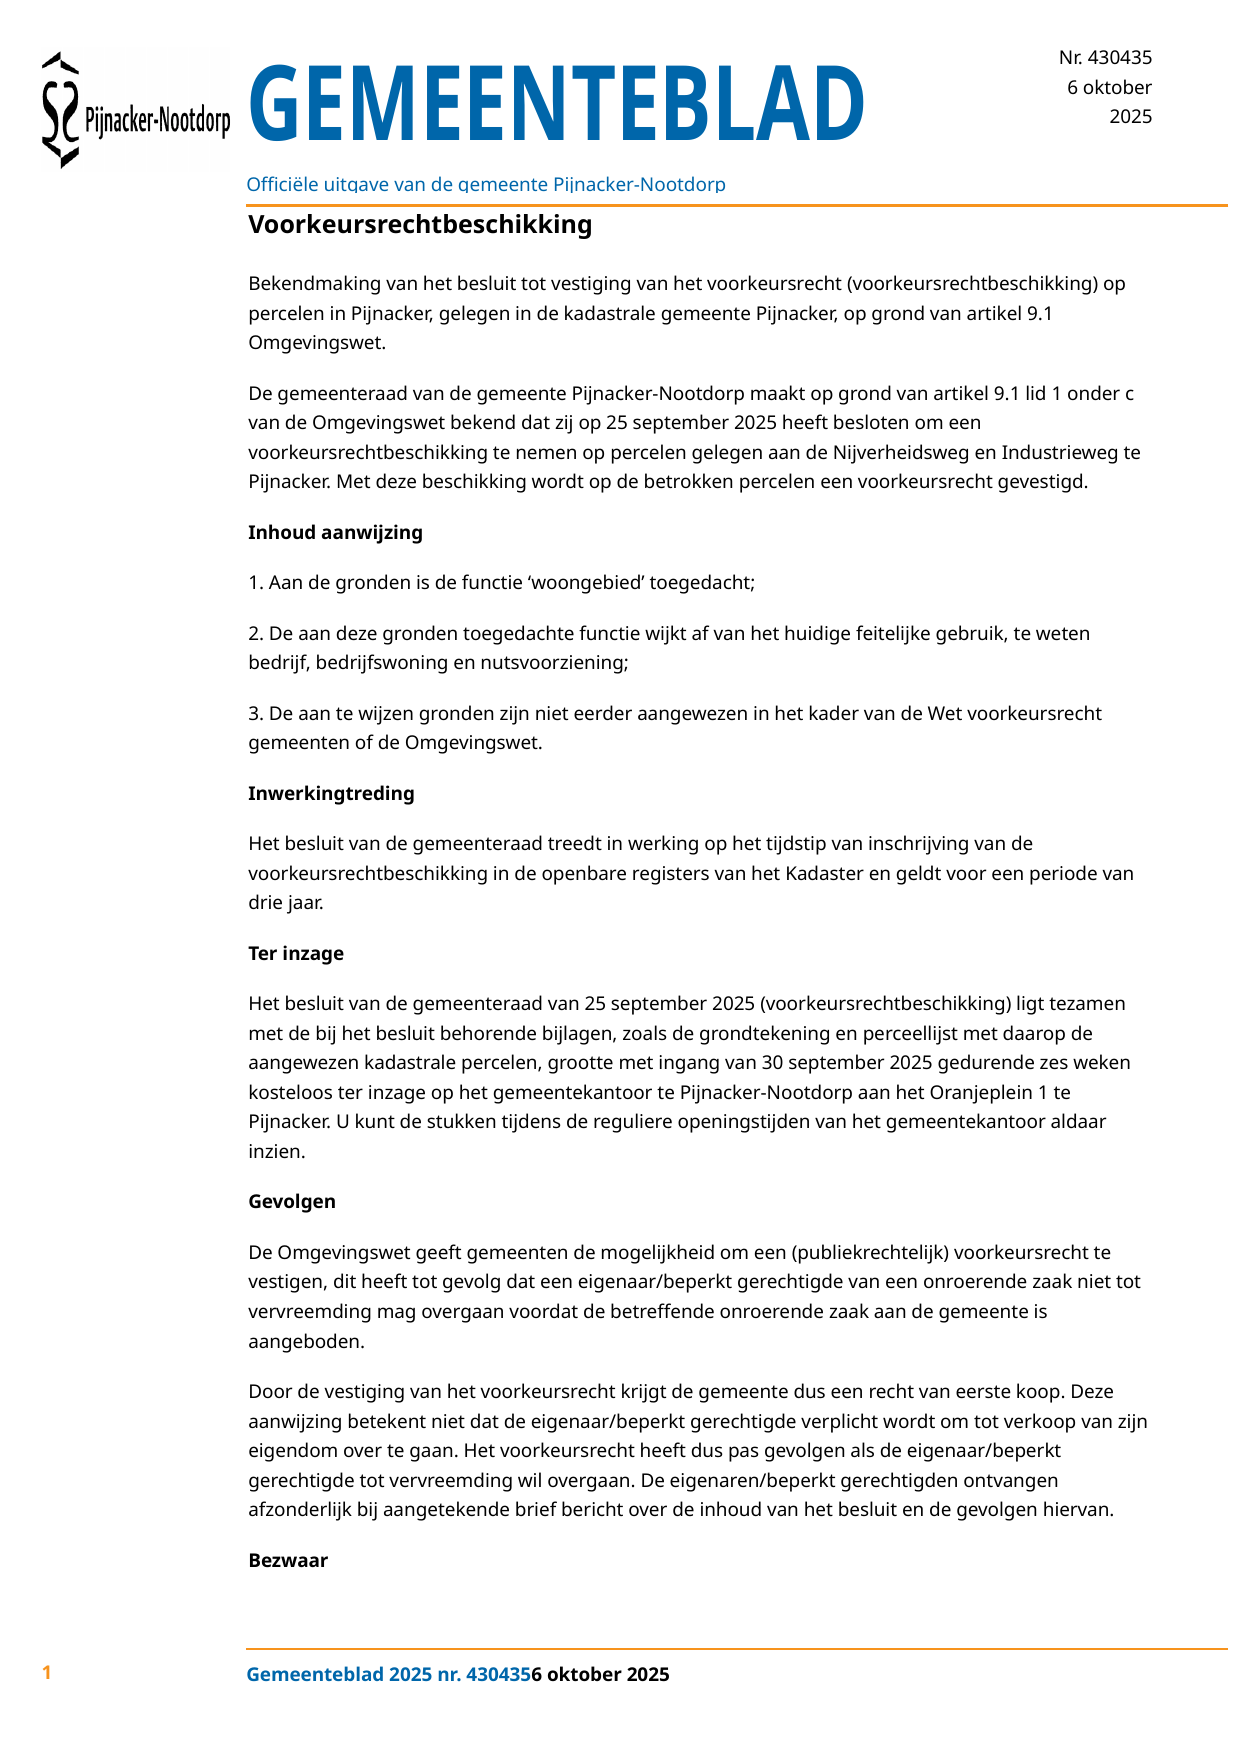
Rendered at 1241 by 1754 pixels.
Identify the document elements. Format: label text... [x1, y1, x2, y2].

text Bezwaar [248, 1547, 1152, 1573]
text Door de vestiging van het voorkeursrecht krijgt de gemeente dus een recht van eerste koop. Deze aanwijzing betekent niet dat de eigenaar/beperkt gerechtigde verplicht wordt om tot verkoop van zijn eigendom over te gaan. Het voorkeursrecht heeft dus pas gevolgen als de eigenaar/beperkt gerechtigde tot vervreemding wil overgaan. De eigenaren/beperkt gerechtigden ontvangen afzonderlijk bij aangetekende brief bericht over de inhoud van het besluit en de gevolgen hiervan. [248, 1378, 1152, 1522]
text 1. Aan de gronden is de functie ‘woongebied’ toegedacht; [248, 569, 1152, 595]
text Het besluit van de gemeenteraad treedt in werking op het tijdstip van inschrijving van de voorkeursrechtbeschikking in de openbare registers van het Kadaster en geldt voor een periode van drie jaar. [248, 830, 1152, 915]
text Inwerkingtreding [248, 780, 1152, 806]
text Voorkeursrechtbeschikking [248, 207, 1152, 241]
text De Omgevingswet geeft gemeenten de mogelijkheid om een (publiekrechtelijk) voorkeursrecht te vestigen, dit heeft tot gevolg dat een eigenaar/beperkt gerechtigde van een onroerende zaak niet tot vervreemding mag overgaan voordat de betreffende onroerende zaak aan de gemeente is aangeboden. [248, 1239, 1152, 1353]
text De gemeenteraad van de gemeente Pijnacker-Nootdorp maakt op grond van artikel 9.1 lid 1 onder c van de Omgevingswet bekend dat zij op 25 september 2025 heeft besloten om een voorkeursrechtbeschikking te nemen op percelen gelegen aan de Nijverheidsweg en Industrieweg te Pijnacker. Met deze beschikking wordt op de betrokken percelen een voorkeursrecht gevestigd. [248, 380, 1152, 494]
text Bekendmaking van het besluit tot vestiging van het voorkeursrecht (voorkeursrechtbeschikking) op percelen in Pijnacker, gelegen in de kadastrale gemeente Pijnacker, op grond van artikel 9.1 Omgevingswet. [248, 270, 1152, 355]
text Inhoud aanwijzing [248, 519, 1152, 545]
text Ter inzage [248, 940, 1152, 966]
text 2. De aan deze gronden toegedachte functie wijkt af van het huidige feitelijke gebruik, te weten bedrijf, bedrijfswoning en nutsvoorziening; [248, 620, 1152, 675]
text 3. De aan te wijzen gronden zijn niet eerder aangewezen in het kader van de Wet voorkeursrecht gemeenten of de Omgevingswet. [248, 700, 1152, 755]
text Gevolgen [248, 1189, 1152, 1214]
text Het besluit van de gemeenteraad van 25 september 2025 (voorkeursrechtbeschikking) ligt tezamen met de bij het besluit behorende bijlagen, zoals de grondtekening en perceellijst met daarop de aangewezen kadastrale percelen, grootte met ingang van 30 september 2025 gedurende zes weken kosteloos ter inzage op het gemeentekantoor te Pijnacker-Nootdorp aan het Oranjeplein 1 te Pijnacker. U kunt de stukken tijdens de reguliere openingstijden van het gemeentekantoor aldaar inzien. [248, 990, 1152, 1164]
picture [41, 47, 231, 172]
